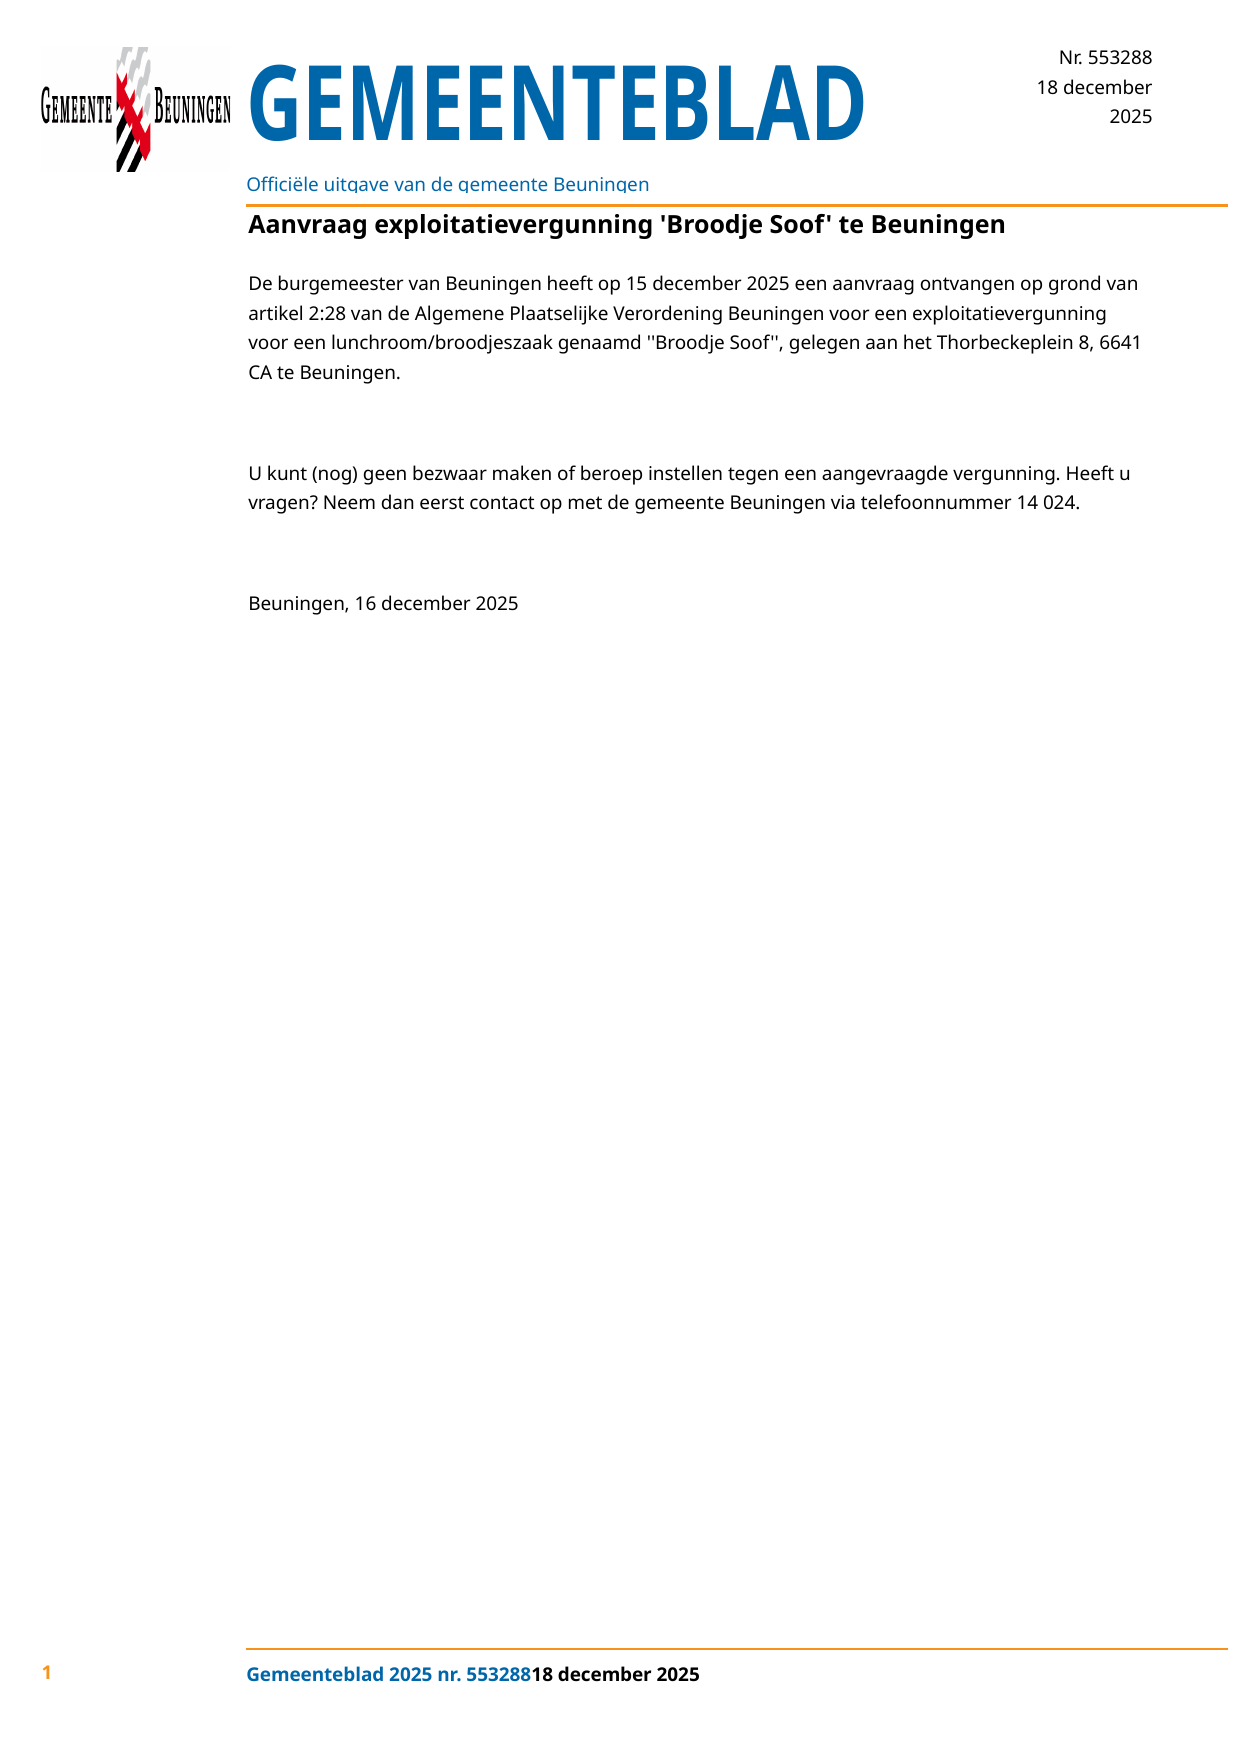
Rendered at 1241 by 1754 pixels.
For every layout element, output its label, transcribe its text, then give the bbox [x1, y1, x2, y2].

text Aanvraag exploitatievergunning 'Broodje Soof' te Beuningen [248, 207, 1152, 241]
text U kunt (nog) geen bezwaar maken of beroep instellen tegen een aangevraagde vergunning. Heeft u vragen? Neem dan eerst contact op met de gemeente Beuningen via telefoonnummer 14 024. [248, 460, 1152, 515]
text Beuningen, 16 december 2025 [248, 590, 1152, 616]
text De burgemeester van Beuningen heeft op 15 december 2025 een aanvraag ontvangen op grond van artikel 2:28 van de Algemene Plaatselijke Verordening Beuningen voor een exploitatievergunning voor een lunchroom/broodjeszaak genaamd ''Broodje Soof'', gelegen aan het Thorbeckeplein 8, 6641 CA te Beuningen. [248, 270, 1152, 385]
picture [41, 47, 231, 172]
